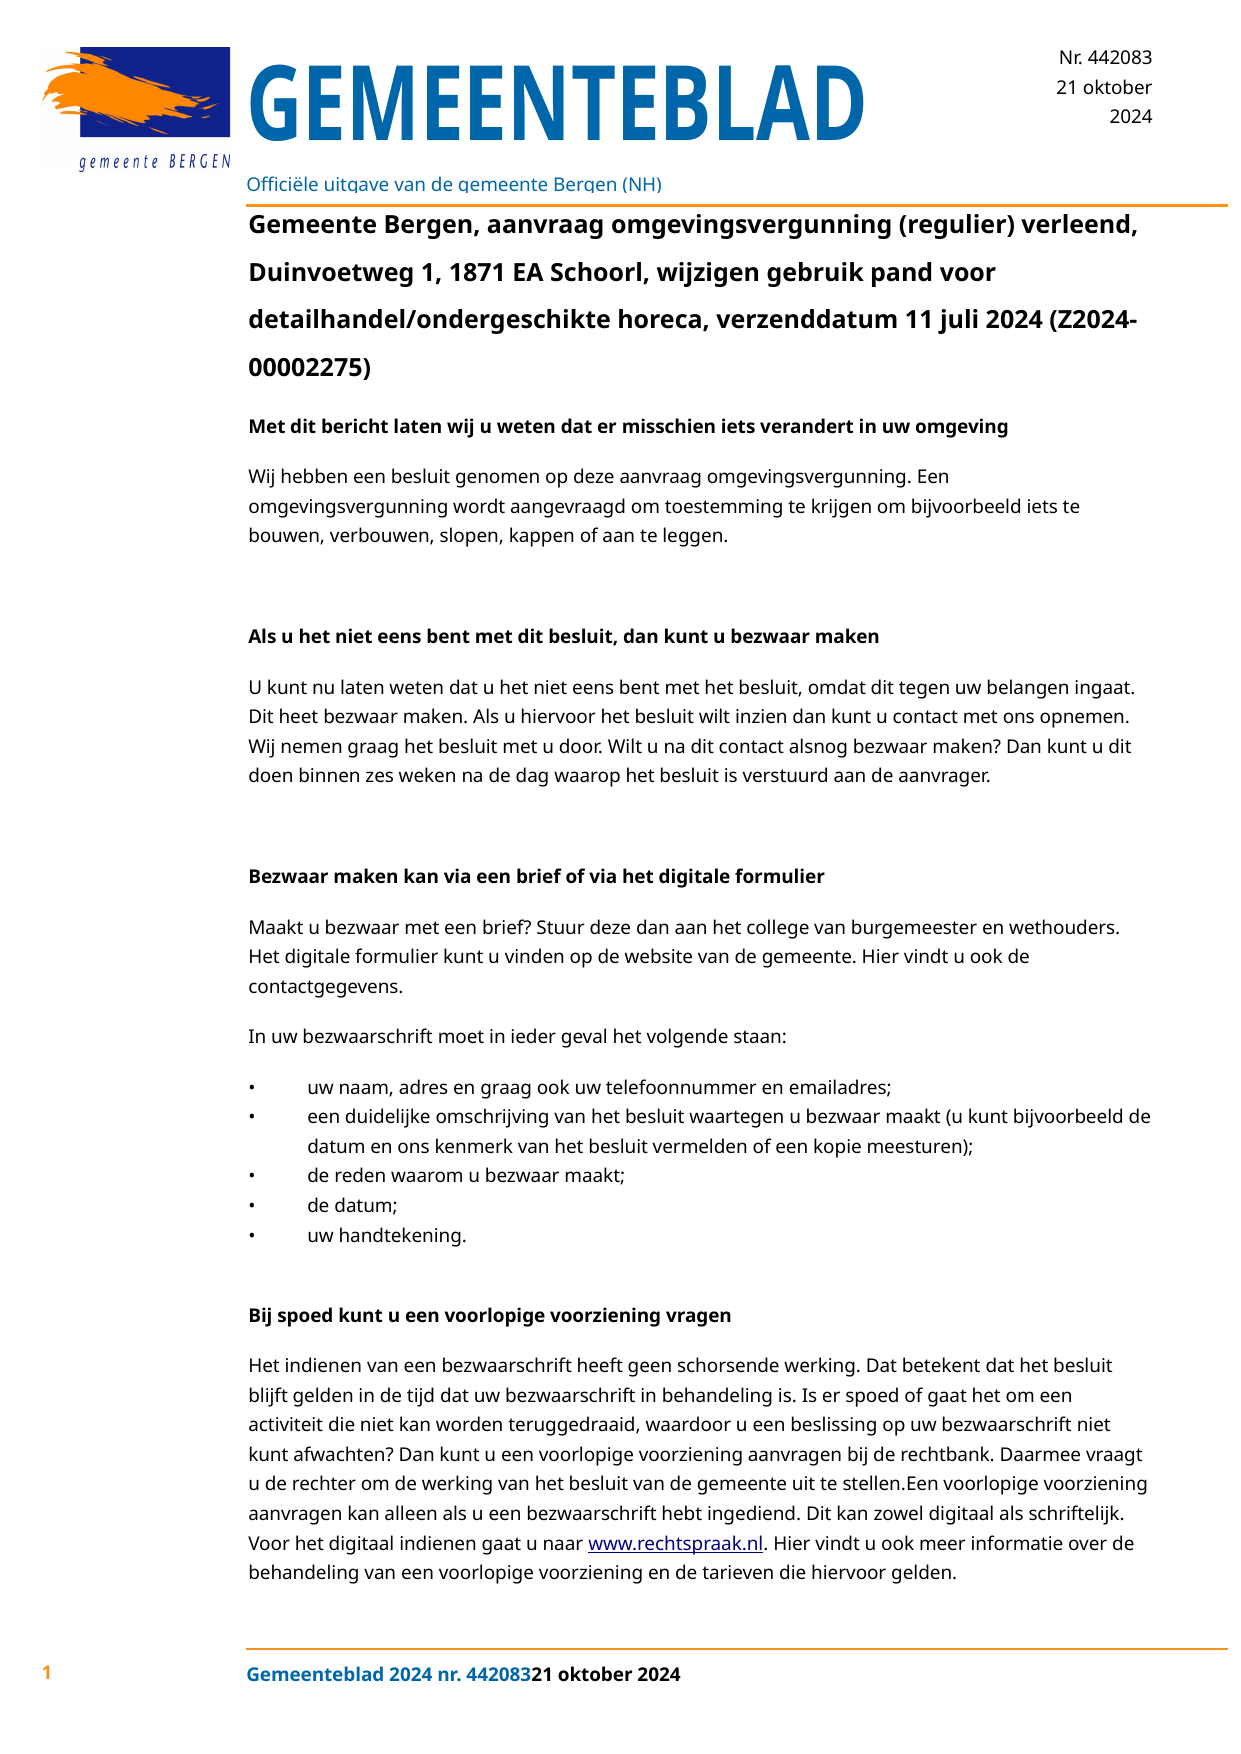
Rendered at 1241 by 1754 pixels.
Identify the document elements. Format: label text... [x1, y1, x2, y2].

list uw handtekening. [248, 1222, 1152, 1248]
text Wij hebben een besluit genomen op deze aanvraag omgevingsvergunning. Een omgevingsvergunning wordt aangevraagd om toestemming te krijgen om bijvoorbeeld iets te bouwen, verbouwen, slopen, kappen of aan te leggen. [248, 463, 1152, 548]
text Met dit bericht laten wij u weten dat er misschien iets verandert in uw omgeving [248, 413, 1152, 439]
list de reden waarom u bezwaar maakt; [248, 1163, 1152, 1188]
text Maakt u bezwaar met een brief? Stuur deze dan aan het college van burgemeester en wethouders. Het digitale formulier kunt u vinden op de website van de gemeente. Hier vindt u ook de contactgegevens. [248, 914, 1152, 999]
text Bezwaar maken kan via een brief of via het digitale formulier [248, 863, 1152, 889]
list uw naam, adres en graag ook uw telefoonnummer en emailadres; [248, 1074, 1152, 1100]
text U kunt nu laten weten dat u het niet eens bent met het besluit, omdat dit tegen uw belangen ingaat. Dit heet bezwaar maken. Als u hiervoor het besluit wilt inzien dan kunt u contact met ons opnemen. Wij nemen graag het besluit met u door. Wilt u na dit contact alsnog bezwaar maken? Dan kunt u dit doen binnen zes weken na de dag waarop het besluit is verstuurd aan de aanvrager. [248, 674, 1152, 788]
picture [41, 47, 231, 172]
text Als u het niet eens bent met dit besluit, dan kunt u bezwaar maken [248, 623, 1152, 649]
list de datum; [248, 1192, 1152, 1218]
text Het indienen van een bezwaarschrift heeft geen schorsende werking. Dat betekent dat het besluit blijft gelden in de tijd dat uw bezwaarschrift in behandeling is. Is er spoed of gaat het om een activiteit die niet kan worden teruggedraaid, waardoor u een beslissing op uw bezwaarschrift niet kunt afwachten? Dan kunt u een voorlopige voorziening aanvragen bij de rechtbank. Daarmee vraagt u de rechter om de werking van het besluit van de gemeente uit te stellen.Een voorlopige voorziening aanvragen kan alleen als u een bezwaarschrift hebt ingediend. Dit kan zowel digitaal als schriftelijk. Voor het digitaal indienen gaat u naar www.rechtspraak.nl. Hier vindt u ook meer informatie over de behandeling van een voorlopige voorziening en de tarieven die hiervoor gelden. [248, 1352, 1152, 1585]
text Bij spoed kunt u een voorlopige voorziening vragen [248, 1302, 1152, 1328]
text Gemeente Bergen, aanvraag omgevingsvergunning (regulier) verleend, Duinvoetweg 1, 1871 EA Schoorl, wijzigen gebruik pand voor detailhandel/ondergeschikte horeca, verzenddatum 11 juli 2024 (Z2024-00002275) [248, 207, 1152, 384]
text In uw bezwaarschrift moet in ieder geval het volgende staan: [248, 1023, 1152, 1049]
list een duidelijke omschrijving van het besluit waartegen u bezwaar maakt (u kunt bijvoorbeeld de datum en ons kenmerk van het besluit vermelden of een kopie meesturen); [248, 1103, 1152, 1159]
